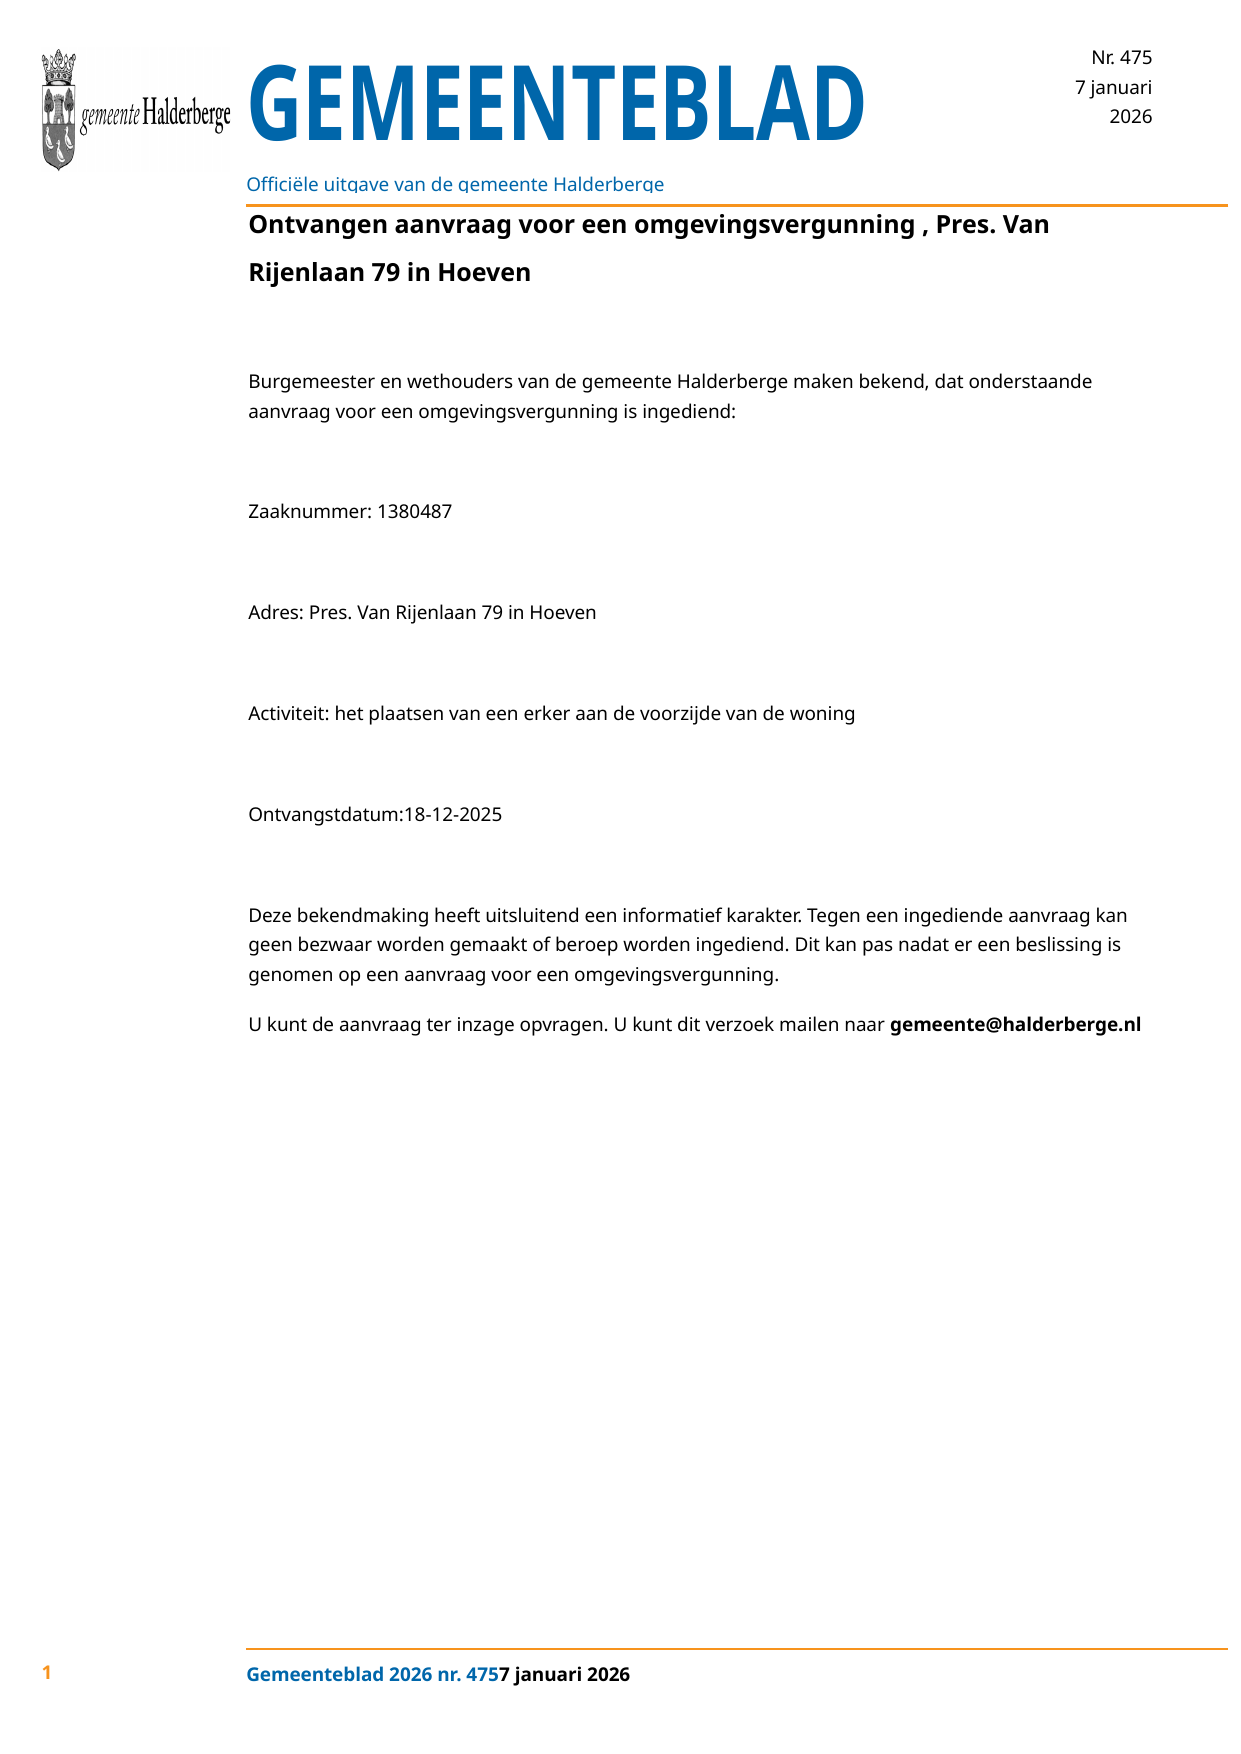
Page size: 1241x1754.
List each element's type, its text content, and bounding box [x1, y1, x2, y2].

text Adres: Pres. Van Rijenlaan 79 in Hoeven [248, 599, 1152, 625]
text Ontvangen aanvraag voor een omgevingsvergunning , Pres. Van Rijenlaan 79 in Hoeven [248, 207, 1152, 288]
text Zaaknummer: 1380487 [248, 499, 1152, 524]
text U kunt de aanvraag ter inzage opvragen. U kunt dit verzoek mailen naar gemeente@halderberge.nl [248, 1012, 1152, 1037]
picture [41, 47, 231, 172]
text Ontvangstdatum:18-12-2025 [248, 801, 1152, 827]
text Burgemeester en wethouders van de gemeente Halderberge maken bekend, dat onderstaande aanvraag voor een omgevingsvergunning is ingediend: [248, 368, 1152, 424]
text Deze bekendmaking heeft uitsluitend een informatief karakter. Tegen een ingediende aanvraag kan geen bezwaar worden gemaakt of beroep worden ingediend. Dit kan pas nadat er een beslissing is genomen op een aanvraag voor een omgevingsvergunning. [248, 902, 1152, 987]
text Activiteit: het plaatsen van een erker aan de voorzijde van de woning [248, 700, 1152, 726]
